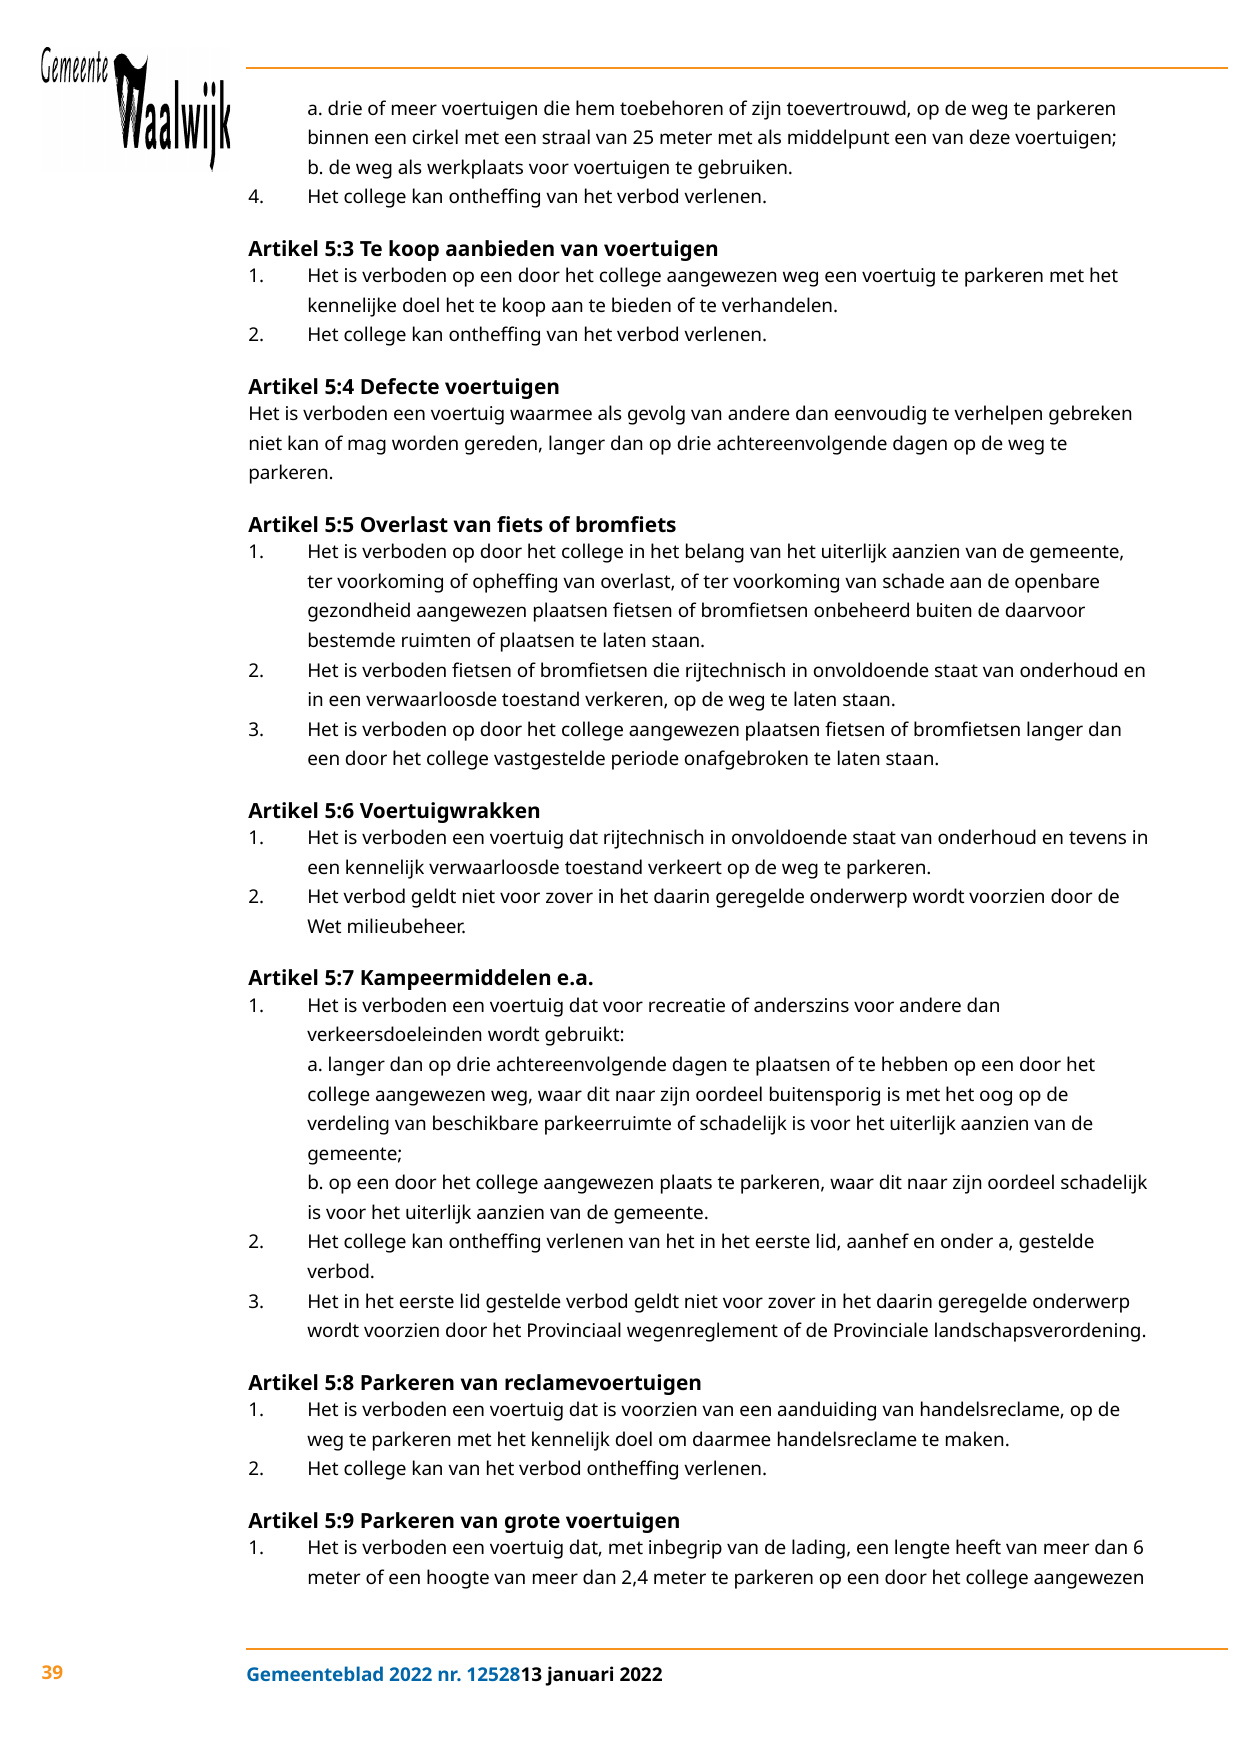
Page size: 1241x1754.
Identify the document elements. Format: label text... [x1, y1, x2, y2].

list Het is verboden op door het college aangewezen plaatsen fietsen of bromfietsen langer dan een door het college vastgestelde periode onafgebroken te laten staan. [248, 716, 1152, 771]
list Het college kan ontheffing van het verbod verlenen. [248, 322, 1152, 347]
list Het college kan ontheffing verlenen van het in het eerste lid, aanhef en onder a, gestelde verbod. [248, 1229, 1152, 1284]
list Het is verboden op een door het college aangewezen weg een voertuig te parkeren met het kennelijke doel het te koop aan te bieden of te verhandelen. [248, 262, 1152, 318]
text Artikel 5:8 Parkeren van reclamevoertuigen [248, 1368, 1152, 1396]
list Het is verboden op door het college in het belang van het uiterlijk aanzien van de gemeente, ter voorkoming of opheffing van overlast, of ter voorkoming van schade aan de openbare gezondheid aangewezen plaatsen fietsen of bromfietsen onbeheerd buiten de daarvoor bestemde ruimten of plaatsen te laten staan. [248, 538, 1152, 653]
text Het is verboden een voertuig waarmee als gevolg van andere dan eenvoudig te verhelpen gebreken niet kan of mag worden gereden, langer dan op drie achtereenvolgende dagen op de weg te parkeren. [248, 400, 1152, 485]
text Artikel 5:6 Voertuigwrakken [248, 796, 1152, 824]
text Artikel 5:3 Te koop aanbieden van voertuigen [248, 234, 1152, 262]
list a. langer dan op drie achtereenvolgende dagen te plaatsen of te hebben op een door het college aangewezen weg, waar dit naar zijn oordeel buitensporig is met het oog op de verdeling van beschikbare parkeerruimte of schadelijk is voor het uiterlijk aanzien van de gemeente; [248, 1051, 1152, 1166]
picture [41, 47, 231, 172]
list Het in het eerste lid gestelde verbod geldt niet voor zover in het daarin geregelde onderwerp wordt voorzien door het Provinciaal wegenreglement of de Provinciale landschapsverordening. [248, 1288, 1152, 1343]
text Artikel 5:9 Parkeren van grote voertuigen [248, 1506, 1152, 1534]
list b. de weg als werkplaats voor voertuigen te gebruiken. [248, 154, 1152, 180]
list Het college kan van het verbod ontheffing verlenen. [248, 1455, 1152, 1481]
list Het is verboden een voertuig dat is voorzien van een aanduiding van handelsreclame, op de weg te parkeren met het kennelijk doel om daarmee handelsreclame te maken. [248, 1396, 1152, 1452]
list Het college kan ontheffing van het verbod verlenen. [248, 183, 1152, 209]
list Het verbod geldt niet voor zover in het daarin geregelde onderwerp wordt voorzien door de Wet milieubeheer. [248, 883, 1152, 939]
text Artikel 5:5 Overlast van fiets of bromfiets [248, 510, 1152, 538]
list Het is verboden fietsen of bromfietsen die rijtechnisch in onvoldoende staat van onderhoud en in een verwaarloosde toestand verkeren, op de weg te laten staan. [248, 657, 1152, 712]
list Het is verboden een voertuig dat, met inbegrip van de lading, een lengte heeft van meer dan 6 meter of een hoogte van meer dan 2,4 meter te parkeren op een door het college aangewezen [248, 1534, 1152, 1589]
list a. drie of meer voertuigen die hem toebehoren of zijn toevertrouwd, op de weg te parkeren binnen een cirkel met een straal van 25 meter met als middelpunt een van deze voertuigen; [248, 95, 1152, 150]
list b. op een door het college aangewezen plaats te parkeren, waar dit naar zijn oordeel schadelijk is voor het uiterlijk aanzien van de gemeente. [248, 1169, 1152, 1225]
text Artikel 5:4 Defecte voertuigen [248, 372, 1152, 400]
list Het is verboden een voertuig dat rijtechnisch in onvoldoende staat van onderhoud en tevens in een kennelijk verwaarloosde toestand verkeert op de weg te parkeren. [248, 824, 1152, 880]
list Het is verboden een voertuig dat voor recreatie of anderszins voor andere dan verkeersdoeleinden wordt gebruikt: [248, 992, 1152, 1047]
text Artikel 5:7 Kampeermiddelen e.a. [248, 963, 1152, 992]
